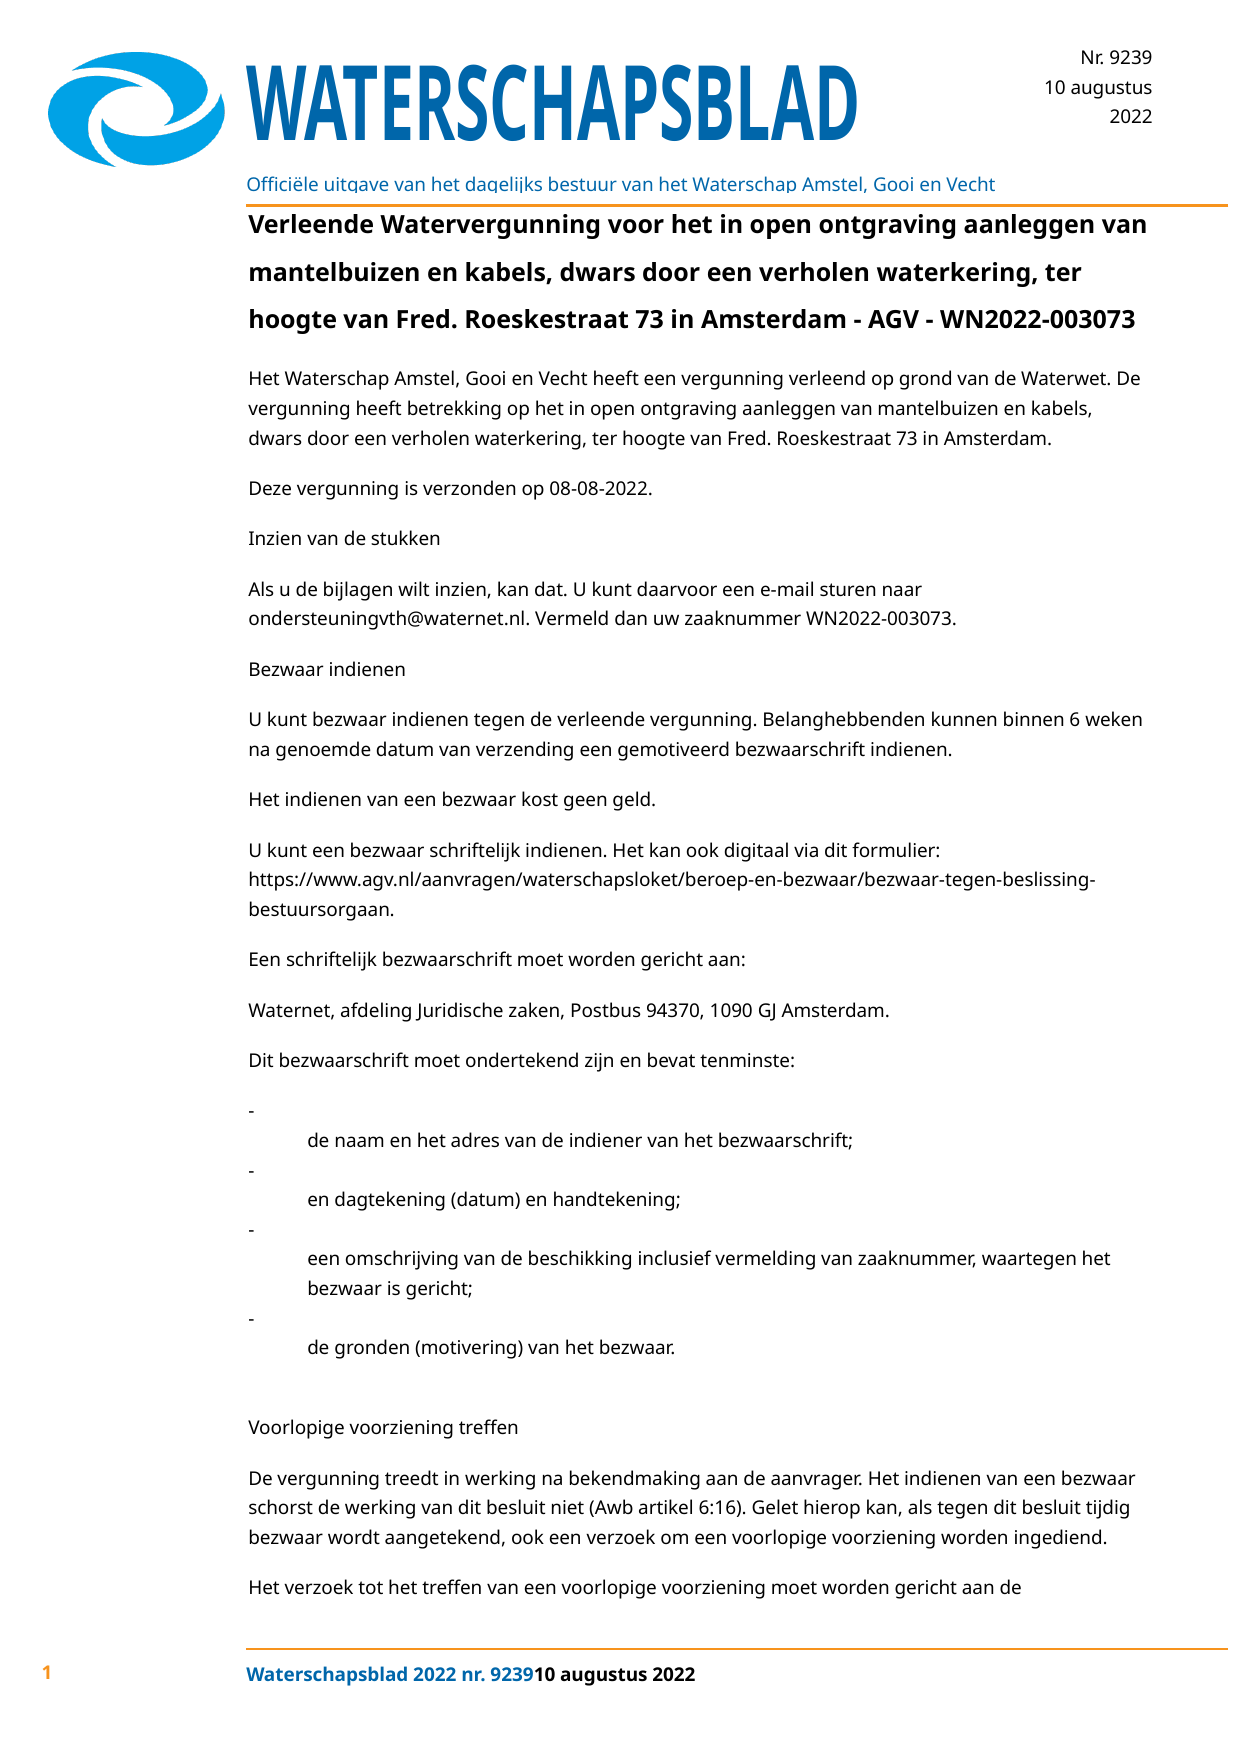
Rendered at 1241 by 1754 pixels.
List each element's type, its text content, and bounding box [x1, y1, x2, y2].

text Het verzoek tot het treffen van een voorlopige voorziening moet worden gericht aan de [248, 1574, 1152, 1600]
list de gronden (motivering) van het bezwaar. [248, 1334, 1152, 1360]
text Inzien van de stukken [248, 526, 1152, 551]
text U kunt een bezwaar schriftelijk indienen. Het kan ook digitaal via dit formulier: https://www.agv.nl/aanvragen/waterschapsloket/beroep-en-bezwaar/bezwaar-tegen-beslissing-bestuursorgaan. [248, 837, 1152, 922]
text Als u de bijlagen wilt inzien, kan dat. U kunt daarvoor een e-mail sturen naar ondersteuningvth@waternet.nl. Vermeld dan uw zaaknummer WN2022-003073. [248, 576, 1152, 631]
picture [41, 47, 231, 172]
list de naam en het adres van de indiener van het bezwaarschrift; [248, 1127, 1152, 1153]
list een omschrijving van de beschikking inclusief vermelding van zaaknummer, waartegen het bezwaar is gericht; [248, 1246, 1152, 1301]
text Het indienen van een bezwaar kost geen geld. [248, 786, 1152, 812]
text Het Waterschap Amstel, Gooi en Vecht heeft een vergunning verleend op grond van de Waterwet. De vergunning heeft betrekking op het in open ontgraving aanleggen van mantelbuizen en kabels, dwars door een verholen waterkering, ter hoogte van Fred. Roeskestraat 73 in Amsterdam. [248, 366, 1152, 450]
text Een schriftelijk bezwaarschrift moet worden gericht aan: [248, 946, 1152, 972]
text Verleende Watervergunning voor het in open ontgraving aanleggen van mantelbuizen en kabels, dwars door een verholen waterkering, ter hoogte van Fred. Roeskestraat 73 in Amsterdam - AGV - WN2022-003073 [248, 207, 1152, 336]
text De vergunning treedt in werking na bekendmaking aan de aanvrager. Het indienen van een bezwaar schorst de werking van dit besluit niet (Awb artikel 6:16). Gelet hierop kan, als tegen dit besluit tijdig bezwaar wordt aangetekend, ook een verzoek om een voorlopige voorziening worden ingediend. [248, 1465, 1152, 1549]
text U kunt bezwaar indienen tegen de verleende vergunning. Belanghebbenden kunnen binnen 6 weken na genoemde datum van verzending een gemotiveerd bezwaarschrift indienen. [248, 706, 1152, 762]
text Voorlopige voorziening treffen [248, 1414, 1152, 1440]
text Bezwaar indienen [248, 656, 1152, 682]
list en dagtekening (datum) en handtekening; [248, 1186, 1152, 1212]
text Waternet, afdeling Juridische zaken, Postbus 94370, 1090 GJ Amsterdam. [248, 997, 1152, 1022]
text Dit bezwaarschrift moet ondertekend zijn en bevat tenminste: [248, 1047, 1152, 1073]
text Deze vergunning is verzonden op 08-08-2022. [248, 475, 1152, 501]
